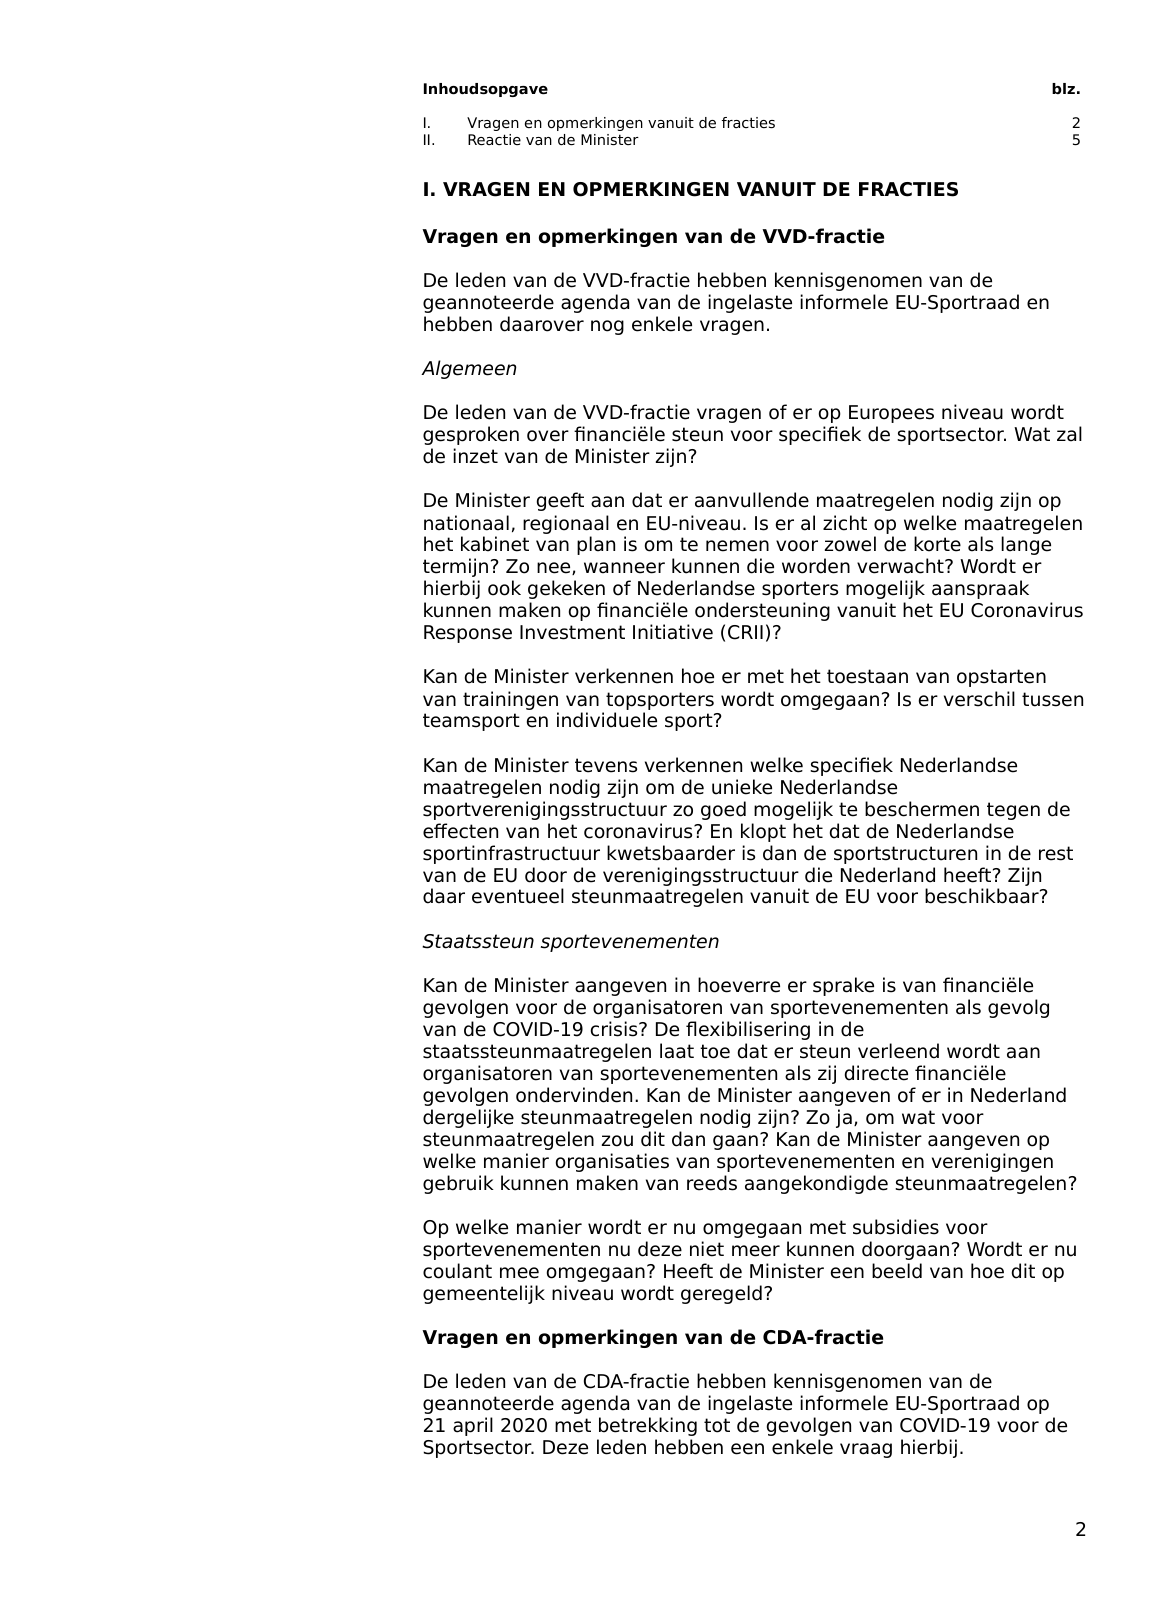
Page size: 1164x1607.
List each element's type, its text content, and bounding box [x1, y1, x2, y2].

table_cell [422, 98, 461, 115]
text Kan de Minister verkennen hoe er met het toestaan van opstarten van trainingen van topsporters wordt omgegaan? Is er verschil tussen teamsport en individuele sport? [422, 666, 1087, 732]
text De leden van de CDA-fractie hebben kennisgenomen van de geannoteerde agenda van de ingelaste informele EU-Sportraad op 21 april 2020 met betrekking tot de gevolgen van COVID-19 voor de Sportsector. Deze leden hebben een enkele vraag hierbij. [422, 1371, 1087, 1459]
text De leden van de VVD-fractie hebben kennisgenomen van de geannoteerde agenda van de ingelaste informele EU-Sportraad en hebben daarover nog enkele vragen. [422, 270, 1087, 336]
table_cell 5 [1003, 132, 1087, 149]
text Kan de Minister tevens verkennen welke specifiek Nederlandse maatregelen nodig zijn om de unieke Nederlandse sportverenigingsstructuur zo goed mogelijk te beschermen tegen de effecten van het coronavirus? En klopt het dat de Nederlandse sportinfrastructuur kwetsbaarder is dan de sportstructuren in de rest van de EU door de verenigingsstructuur die Nederland heeft? Zijn daar eventueel steunmaatregelen vanuit de EU voor beschikbaar? [422, 754, 1087, 908]
subtitle Algemeen [422, 358, 1087, 380]
table_cell Reactie van de Minister [461, 132, 1003, 149]
table_cell Vragen en opmerkingen vanuit de fracties [461, 115, 1003, 132]
table_header Inhoudsopgave [422, 81, 1003, 98]
subtitle Vragen en opmerkingen van de CDA-fractie [422, 1327, 1087, 1349]
subtitle I. VRAGEN EN OPMERKINGEN VANUIT DE FRACTIES [422, 179, 1087, 201]
table_header blz. [1003, 81, 1087, 98]
text Op welke manier wordt er nu omgegaan met subsidies voor sportevenementen nu deze niet meer kunnen doorgaan? Wordt er nu coulant mee omgegaan? Heeft de Minister een beeld van hoe dit op gemeentelijk niveau wordt geregeld? [422, 1217, 1087, 1305]
table_cell 2 [1003, 115, 1087, 132]
subtitle Staatssteun sportevenementen [422, 931, 1087, 953]
text De leden van de VVD-fractie vragen of er op Europees niveau wordt gesproken over financiële steun voor specifiek de sportsector. Wat zal de inzet van de Minister zijn? [422, 402, 1087, 468]
subtitle Vragen en opmerkingen van de VVD-fractie [422, 226, 1087, 248]
table_cell [461, 98, 1003, 115]
table_cell [1003, 98, 1087, 115]
table_cell II. [422, 132, 461, 149]
table_cell I. [422, 115, 461, 132]
text Kan de Minister aangeven in hoeverre er sprake is van financiële gevolgen voor de organisatoren van sportevenementen als gevolg van de COVID-19 crisis? De flexibilisering in de staatssteunmaatregelen laat toe dat er steun verleend wordt aan organisatoren van sportevenementen als zij directe financiële gevolgen ondervinden. Kan de Minister aangeven of er in Nederland dergelijke steunmaatregelen nodig zijn? Zo ja, om wat voor steunmaatregelen zou dit dan gaan? Kan de Minister aangeven op welke manier organisaties van sportevenementen en verenigingen gebruik kunnen maken van reeds aangekondigde steunmaatregelen? [422, 975, 1087, 1194]
text De Minister geeft aan dat er aanvullende maatregelen nodig zijn op nationaal, regionaal en EU-niveau. Is er al zicht op welke maatregelen het kabinet van plan is om te nemen voor zowel de korte als lange termijn? Zo nee, wanneer kunnen die worden verwacht? Wordt er hierbij ook gekeken of Nederlandse sporters mogelijk aanspraak kunnen maken op financiële ondersteuning vanuit het EU Coronavirus Response Investment Initiative (CRII)? [422, 490, 1087, 644]
